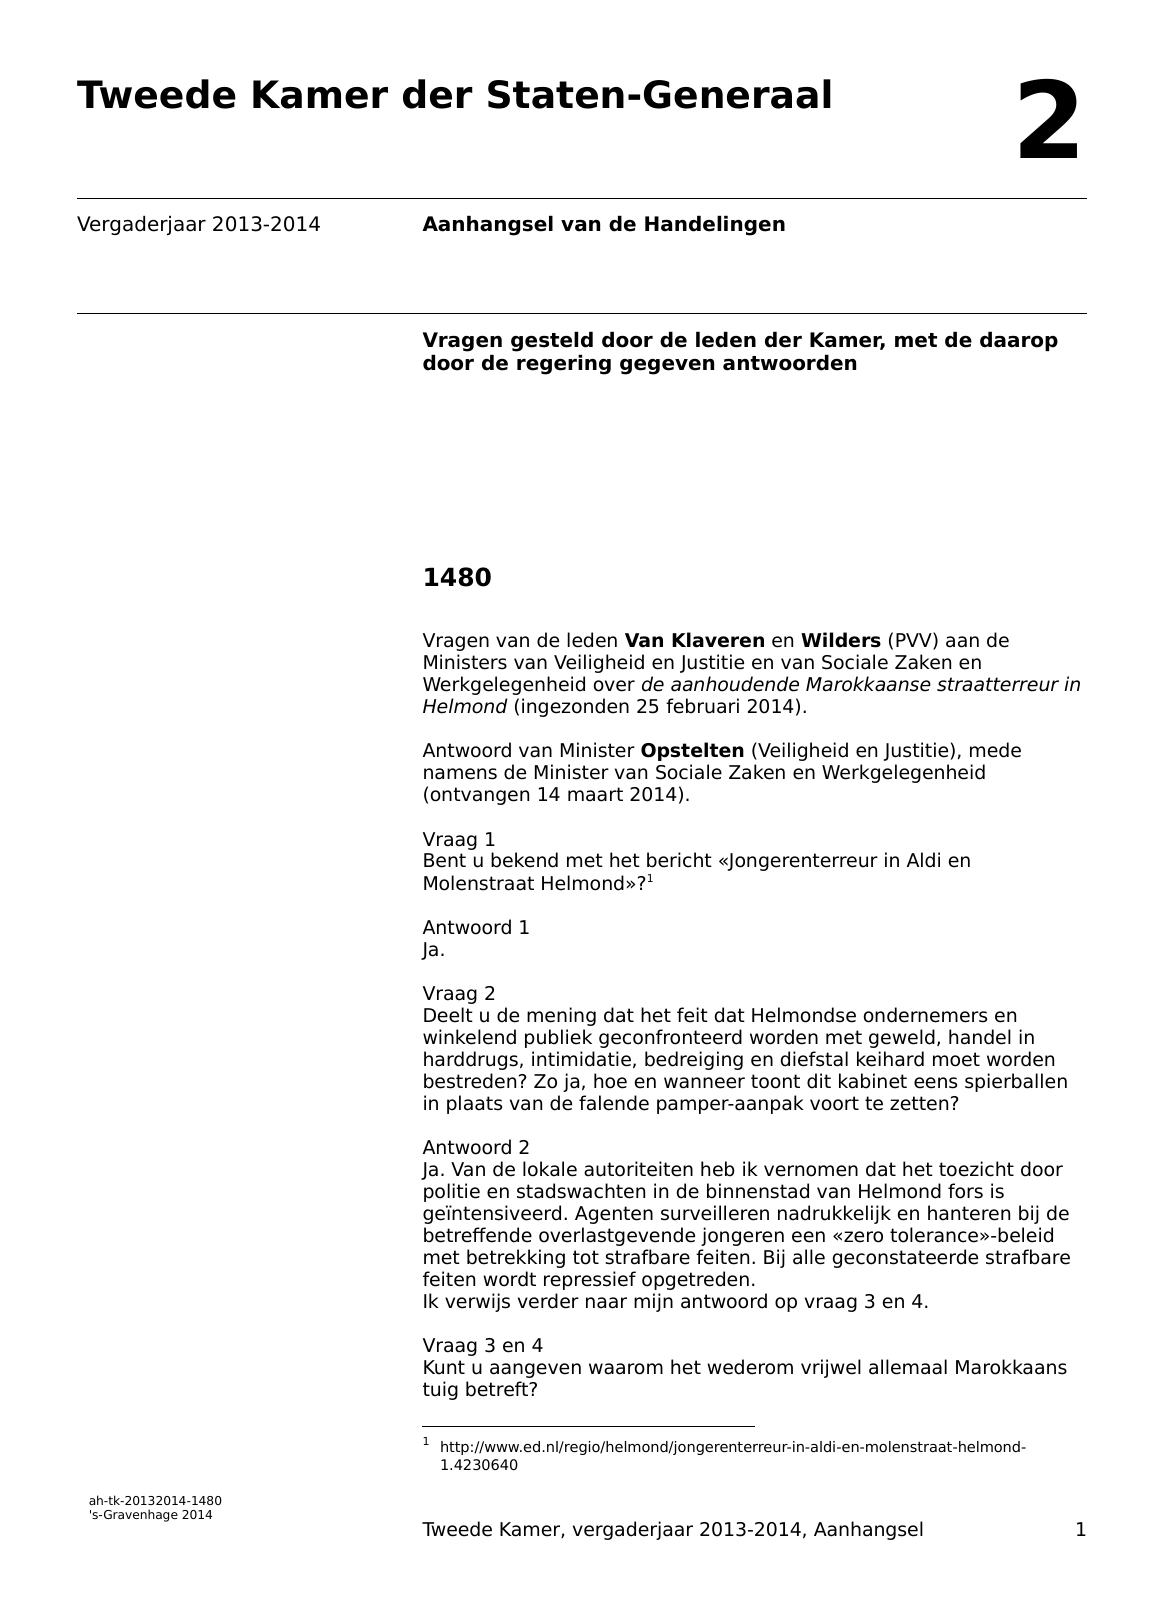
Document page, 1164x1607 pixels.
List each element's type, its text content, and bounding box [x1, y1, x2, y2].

text 1480 [422, 563, 1087, 592]
text Vraag 3 en 4 [422, 1335, 1087, 1357]
text ah-tk-20132014-1480 [88, 1494, 323, 1508]
table_cell Vragen gesteld door de leden der Kamer, met de daarop door de regering gegeven antwoorden [422, 314, 1087, 375]
text Vraag 2 [422, 983, 1087, 1005]
text Vraag 1 [422, 828, 1087, 850]
text Vragen van de leden Van Klaveren en Wilders (PVV) aan de Ministers van Veiligheid en Justitie en van Sociale Zaken en Werkgelegenheid over de aanhoudende Marokkaanse straatterreur in Helmond (ingezonden 25 februari 2014). [422, 630, 1087, 718]
text http://www.ed.nl/regio/helmond/jongerenterreur-in-aldi-en-molenstraat-helmond-1.4230640 [422, 1435, 1087, 1474]
text Ja. [422, 938, 1087, 961]
text Ik verwijs verder naar mijn antwoord op vraag 3 en 4. [422, 1291, 1087, 1313]
text Antwoord van Minister Opstelten (Veiligheid en Justitie), mede namens de Minister van Sociale Zaken en Werkgelegenheid (ontvangen 14 maart 2014). [422, 740, 1087, 806]
table_header 2 [886, 59, 1087, 198]
table_cell Vergaderjaar 2013-2014 [77, 199, 422, 313]
text Bent u bekend met het bericht «Jongerenterreur in Aldi en Molenstraat Helmond»? [422, 850, 1087, 894]
text Ja. Van de lokale autoriteiten heb ik vernomen dat het toezicht door politie en stadswachten in de binnenstad van Helmond fors is geïntensiveerd. Agenten surveilleren nadrukkelijk en hanteren bij de betreffende overlastgevende jongeren een «zero tolerance»-beleid met betrekking tot strafbare feiten. Bij alle geconstateerde strafbare feiten wordt repressief opgetreden. [422, 1159, 1087, 1291]
table_cell [77, 314, 422, 375]
table_header Tweede Kamer der Staten-Generaal [77, 59, 886, 198]
text Antwoord 1 [422, 917, 1087, 938]
text Antwoord 2 [422, 1137, 1087, 1159]
text Kunt u aangeven waarom het wederom vrijwel allemaal Marokkaans tuig betreft? [422, 1357, 1087, 1401]
text 's-Gravenhage 2014 [88, 1508, 323, 1522]
text Deelt u de mening dat het feit dat Helmondse ondernemers en winkelend publiek geconfronteerd worden met geweld, handel in harddrugs, intimidatie, bedreiging en diefstal keihard moet worden bestreden? Zo ja, hoe en wanneer toont dit kabinet eens spierballen in plaats van de falende pamper-aanpak voort te zetten? [422, 1005, 1087, 1114]
table_cell Aanhangsel van de Handelingen [422, 199, 1087, 313]
